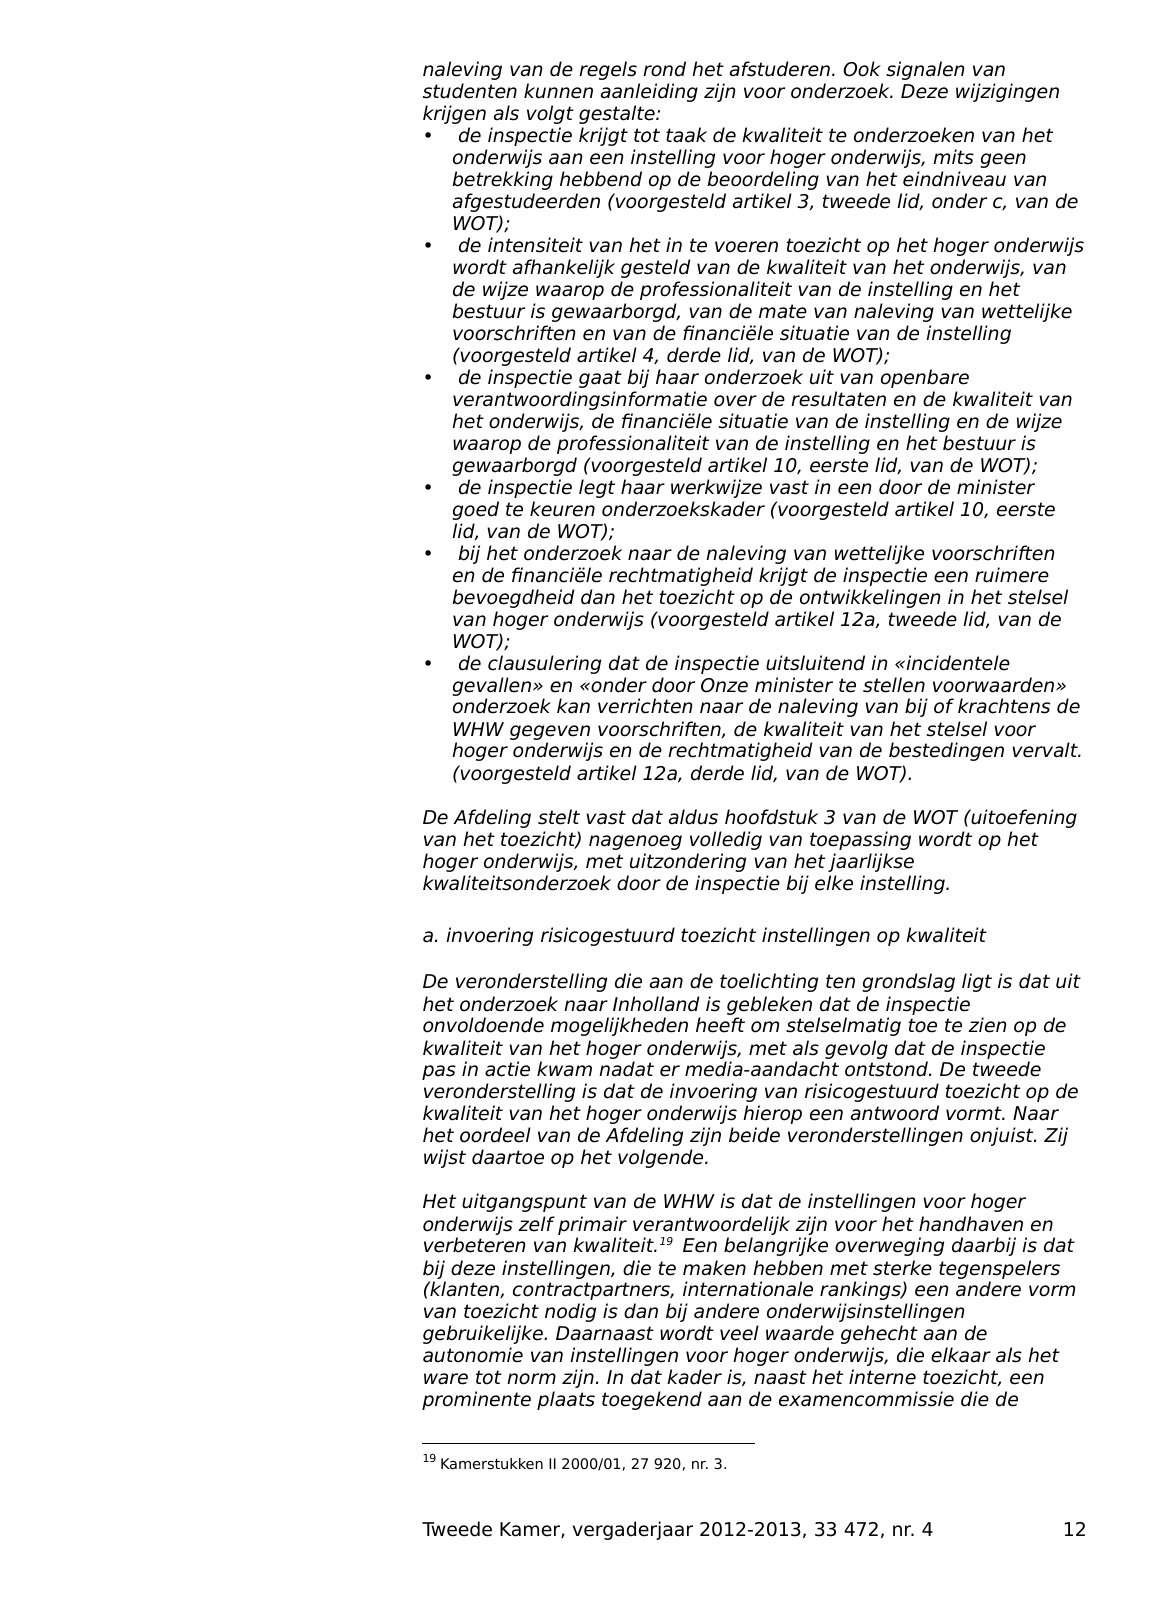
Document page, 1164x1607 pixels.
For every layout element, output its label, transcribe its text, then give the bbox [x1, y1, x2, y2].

text • de clausulering dat de inspectie uitsluitend in «incidentele gevallen» en «onder door Onze minister te stellen voorwaarden» onderzoek kan verrichten naar de naleving van bij of krachtens de WHW gegeven voorschriften, de kwaliteit van het stelsel voor hoger onderwijs en de rechtmatigheid van de bestedingen vervalt. (voorgesteld artikel 12a, derde lid, van de WOT). [422, 652, 1087, 784]
text De veronderstelling die aan de toelichting ten grondslag ligt is dat uit het onderzoek naar Inholland is gebleken dat de inspectie onvoldoende mogelijkheden heeft om stelselmatig toe te zien op de kwaliteit van het hoger onderwijs, met als gevolg dat de inspectie pas in actie kwam nadat er media-aandacht ontstond. De tweede veronderstelling is dat de invoering van risicogestuurd toezicht op de kwaliteit van het hoger onderwijs hierop een antwoord vormt. Naar het oordeel van de Afdeling zijn beide veronderstellingen onjuist. Zij wijst daartoe op het volgende. [422, 971, 1087, 1169]
text • bij het onderzoek naar de naleving van wettelijke voorschriften en de financiële rechtmatigheid krijgt de inspectie een ruimere bevoegdheid dan het toezicht op de ontwikkelingen in het stelsel van hoger onderwijs (voorgesteld artikel 12a, tweede lid, van de WOT); [422, 543, 1087, 652]
text Kamerstukken II 2000/01, 27 920, nr. 3. [422, 1452, 1087, 1474]
text • de intensiteit van het in te voeren toezicht op het hoger onderwijs wordt afhankelijk gesteld van de kwaliteit van het onderwijs, van de wijze waarop de professionaliteit van de instelling en het bestuur is gewaarborgd, van de mate van naleving van wettelijke voorschriften en van de financiële situatie van de instelling (voorgesteld artikel 4, derde lid, van de WOT); [422, 235, 1087, 367]
text Het uitgangspunt van de WHW is dat de instellingen voor hoger onderwijs zelf primair verantwoordelijk zijn voor het handhaven en verbeteren van kwaliteit. Een belangrijke overweging daarbij is dat bij deze instellingen, die te maken hebben met sterke tegenspelers (klanten, contractpartners, internationale rankings) een andere vorm van toezicht nodig is dan bij andere onderwijsinstellingen gebruikelijke. Daarnaast wordt veel waarde gehecht aan de autonomie van instellingen voor hoger onderwijs, die elkaar als het ware tot norm zijn. In dat kader is, naast het interne toezicht, een prominente plaats toegekend aan de examencommissie die de [422, 1191, 1087, 1411]
text • de inspectie gaat bij haar onderzoek uit van openbare verantwoordingsinformatie over de resultaten en de kwaliteit van het onderwijs, de financiële situatie van de instelling en de wijze waarop de professionaliteit van de instelling en het bestuur is gewaarborgd (voorgesteld artikel 10, eerste lid, van de WOT); [422, 367, 1087, 477]
text • de inspectie legt haar werkwijze vast in een door de minister goed te keuren onderzoekskader (voorgesteld artikel 10, eerste lid, van de WOT); [422, 477, 1087, 543]
subtitle a. invoering risicogestuurd toezicht instellingen op kwaliteit [422, 924, 1087, 946]
text De Afdeling stelt vast dat aldus hoofdstuk 3 van de WOT (uitoefening van het toezicht) nagenoeg volledig van toepassing wordt op het hoger onderwijs, met uitzondering van het jaarlijkse kwaliteitsonderzoek door de inspectie bij elke instelling. [422, 807, 1087, 894]
text • de inspectie krijgt tot taak de kwaliteit te onderzoeken van het onderwijs aan een instelling voor hoger onderwijs, mits geen betrekking hebbend op de beoordeling van het eindniveau van afgestudeerden (voorgesteld artikel 3, tweede lid, onder c, van de WOT); [422, 125, 1087, 235]
text naleving van de regels rond het afstuderen. Ook signalen van studenten kunnen aanleiding zijn voor onderzoek. Deze wijzigingen krijgen als volgt gestalte: [422, 59, 1087, 125]
